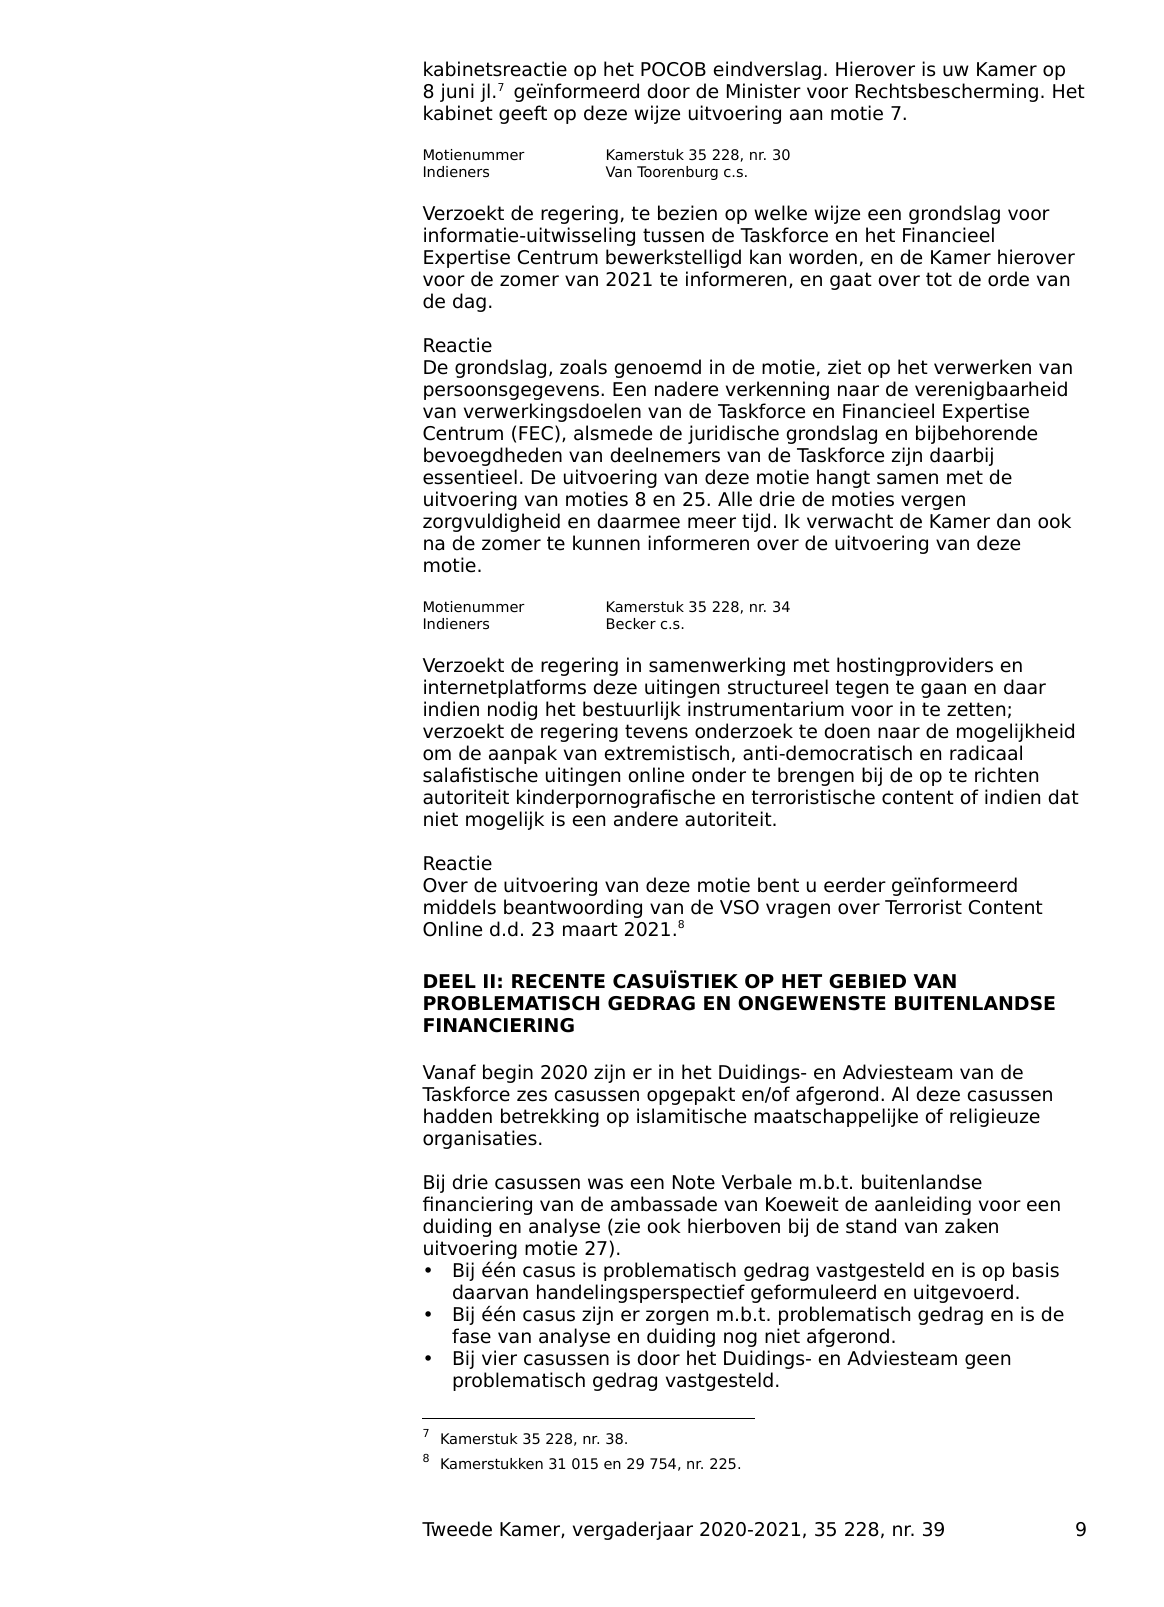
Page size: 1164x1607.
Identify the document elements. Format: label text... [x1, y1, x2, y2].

table_cell Indieners [422, 616, 599, 633]
text Reactie [422, 853, 1087, 875]
text Bij drie casussen was een Note Verbale m.b.t. buitenlandse financiering van de ambassade van Koeweit de aanleiding voor een duiding en analyse (zie ook hierboven bij de stand van zaken uitvoering motie 27). [422, 1172, 1087, 1260]
text • Bij één casus is problematisch gedrag vastgesteld en is op basis daarvan handelingsperspectief geformuleerd en uitgevoerd. [422, 1260, 1087, 1304]
text kabinetsreactie op het POCOB eindverslag. Hierover is uw Kamer op 8 juni jl. geïnformeerd door de Minister voor Rechtsbescherming. Het kabinet geeft op deze wijze uitvoering aan motie 7. [422, 59, 1087, 125]
text • Bij vier casussen is door het Duidings- en Adviesteam geen problematisch gedrag vastgesteld. [422, 1348, 1087, 1392]
text Reactie [422, 335, 1087, 357]
text Kamerstuk 35 228, nr. 38. [422, 1427, 1087, 1449]
table_cell Becker c.s. [599, 616, 1087, 633]
text Vanaf begin 2020 zijn er in het Duidings- en Adviesteam van de Taskforce zes casussen opgepakt en/of afgerond. Al deze casussen hadden betrekking op islamitische maatschappelijke of religieuze organisaties. [422, 1062, 1087, 1150]
subtitle DEEL II: RECENTE CASUÏSTIEK OP HET GEBIED VAN PROBLEMATISCH GEDRAG EN ONGEWENSTE BUITENLANDSE FINANCIERING [422, 971, 1087, 1037]
table_header Kamerstuk 35 228, nr. 30 [599, 147, 1087, 164]
text De grondslag, zoals genoemd in de motie, ziet op het verwerken van persoonsgegevens. Een nadere verkenning naar de verenigbaarheid van verwerkingsdoelen van de Taskforce en Financieel Expertise Centrum (FEC), alsmede de juridische grondslag en bijbehorende bevoegdheden van deelnemers van de Taskforce zijn daarbij essentieel. De uitvoering van deze motie hangt samen met de uitvoering van moties 8 en 25. Alle drie de moties vergen zorgvuldigheid en daarmee meer tijd. Ik verwacht de Kamer dan ook na de zomer te kunnen informeren over de uitvoering van deze motie. [422, 357, 1087, 577]
text Verzoekt de regering in samenwerking met hostingproviders en internetplatforms deze uitingen structureel tegen te gaan en daar indien nodig het bestuurlijk instrumentarium voor in te zetten; verzoekt de regering tevens onderzoek te doen naar de mogelijkheid om de aanpak van extremistisch, anti-democratisch en radicaal salafistische uitingen online onder te brengen bij de op te richten autoriteit kinderpornografische en terroristische content of indien dat niet mogelijk is een andere autoriteit. [422, 655, 1087, 831]
table_header Motienummer [422, 147, 599, 164]
text Kamerstukken 31 015 en 29 754, nr. 225. [422, 1452, 1087, 1474]
table_header Kamerstuk 35 228, nr. 34 [599, 599, 1087, 616]
table_cell Van Toorenburg c.s. [599, 164, 1087, 181]
text Over de uitvoering van deze motie bent u eerder geïnformeerd middels beantwoording van de VSO vragen over Terrorist Content Online d.d. 23 maart 2021. [422, 875, 1087, 941]
table_header Motienummer [422, 599, 599, 616]
text Verzoekt de regering, te bezien op welke wijze een grondslag voor informatie-uitwisseling tussen de Taskforce en het Financieel Expertise Centrum bewerkstelligd kan worden, en de Kamer hierover voor de zomer van 2021 te informeren, en gaat over tot de orde van de dag. [422, 203, 1087, 313]
text • Bij één casus zijn er zorgen m.b.t. problematisch gedrag en is de fase van analyse en duiding nog niet afgerond. [422, 1304, 1087, 1348]
table_cell Indieners [422, 164, 599, 181]
